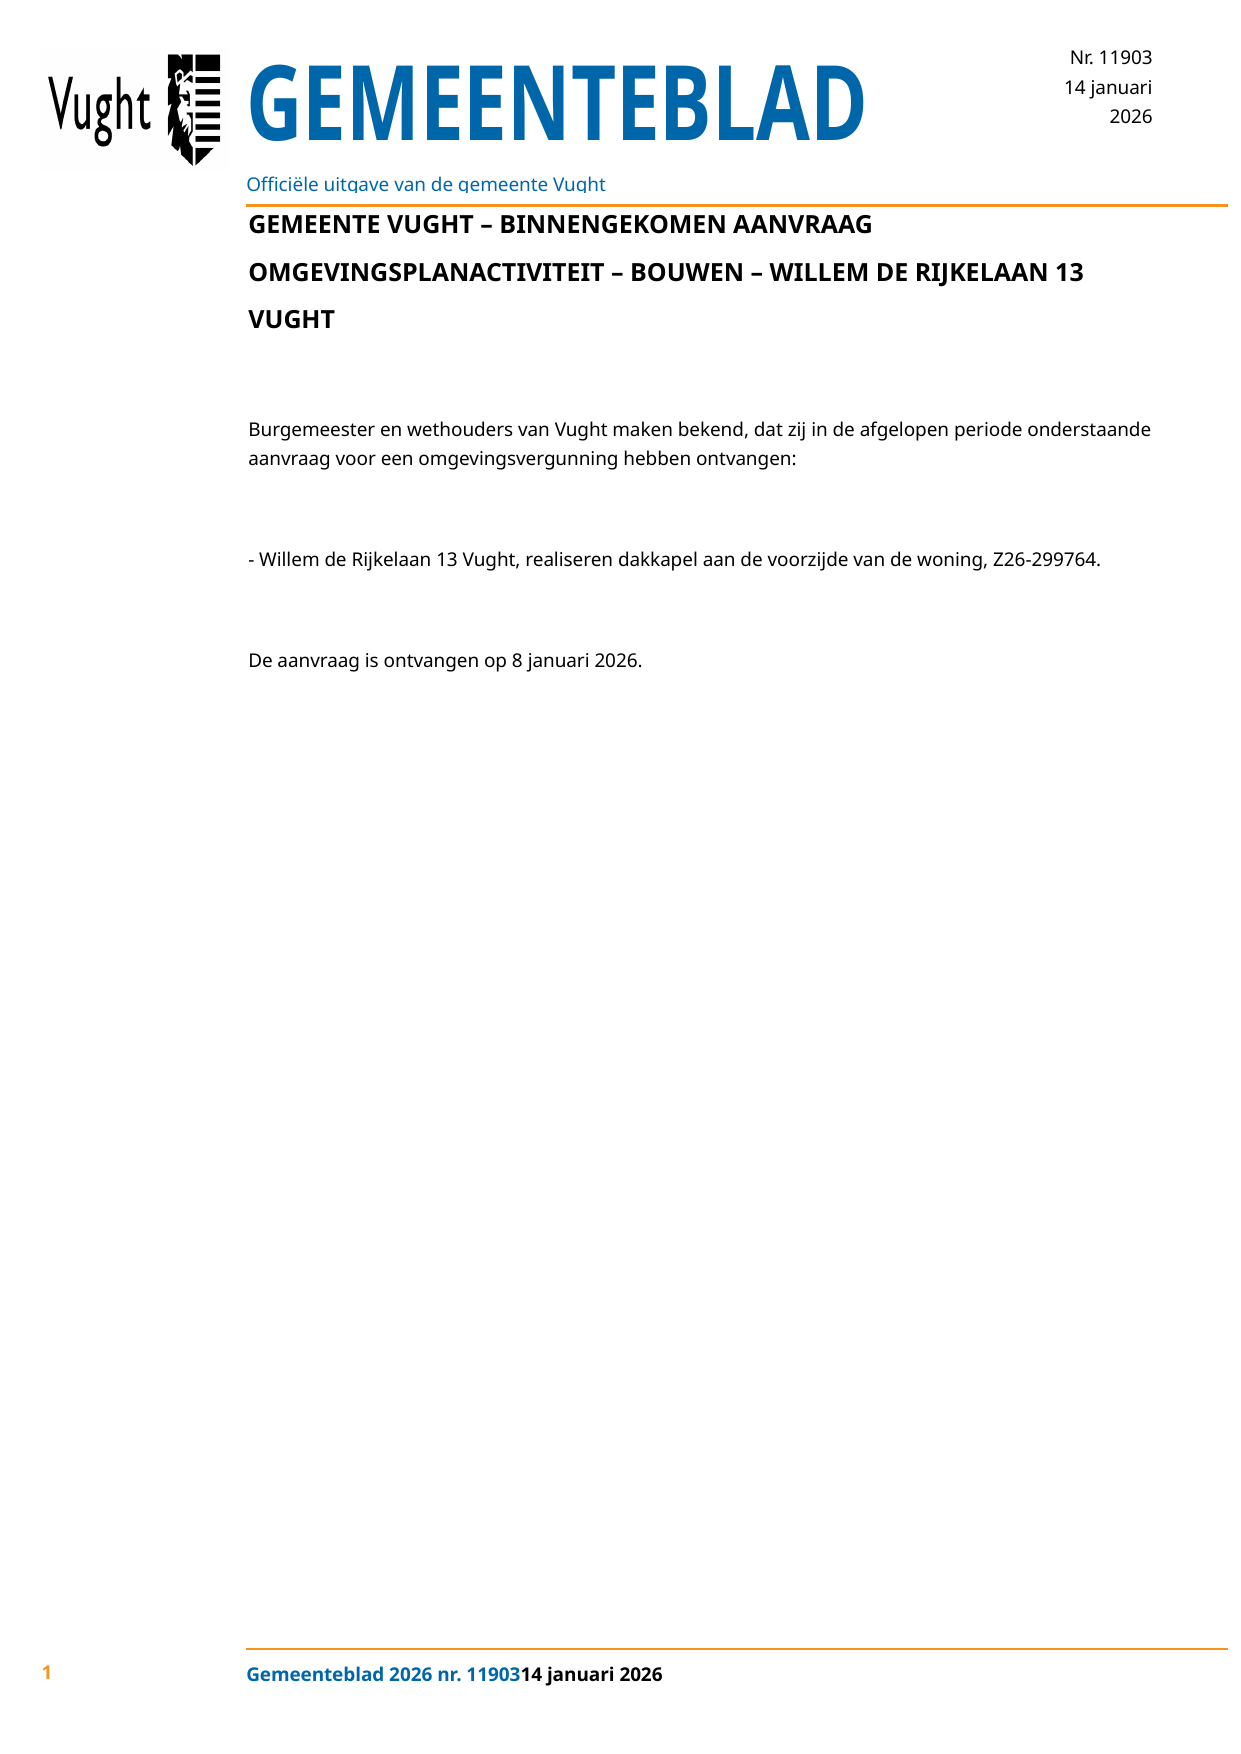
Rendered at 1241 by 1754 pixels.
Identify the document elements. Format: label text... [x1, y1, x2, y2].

text Burgemeester en wethouders van Vught maken bekend, dat zij in de afgelopen periode onderstaande aanvraag voor een omgevingsvergunning hebben ontvangen: [248, 416, 1152, 471]
picture [41, 47, 231, 172]
text - Willem de Rijkelaan 13 Vught, realiseren dakkapel aan de voorzijde van de woning, Z26-299764. [248, 546, 1152, 572]
text GEMEENTE VUGHT – BINNENGEKOMEN AANVRAAG OMGEVINGSPLANACTIVITEIT – BOUWEN – WILLEM DE RIJKELAAN 13 VUGHT [248, 207, 1152, 336]
text De aanvraag is ontvangen op 8 januari 2026. [248, 647, 1152, 673]
